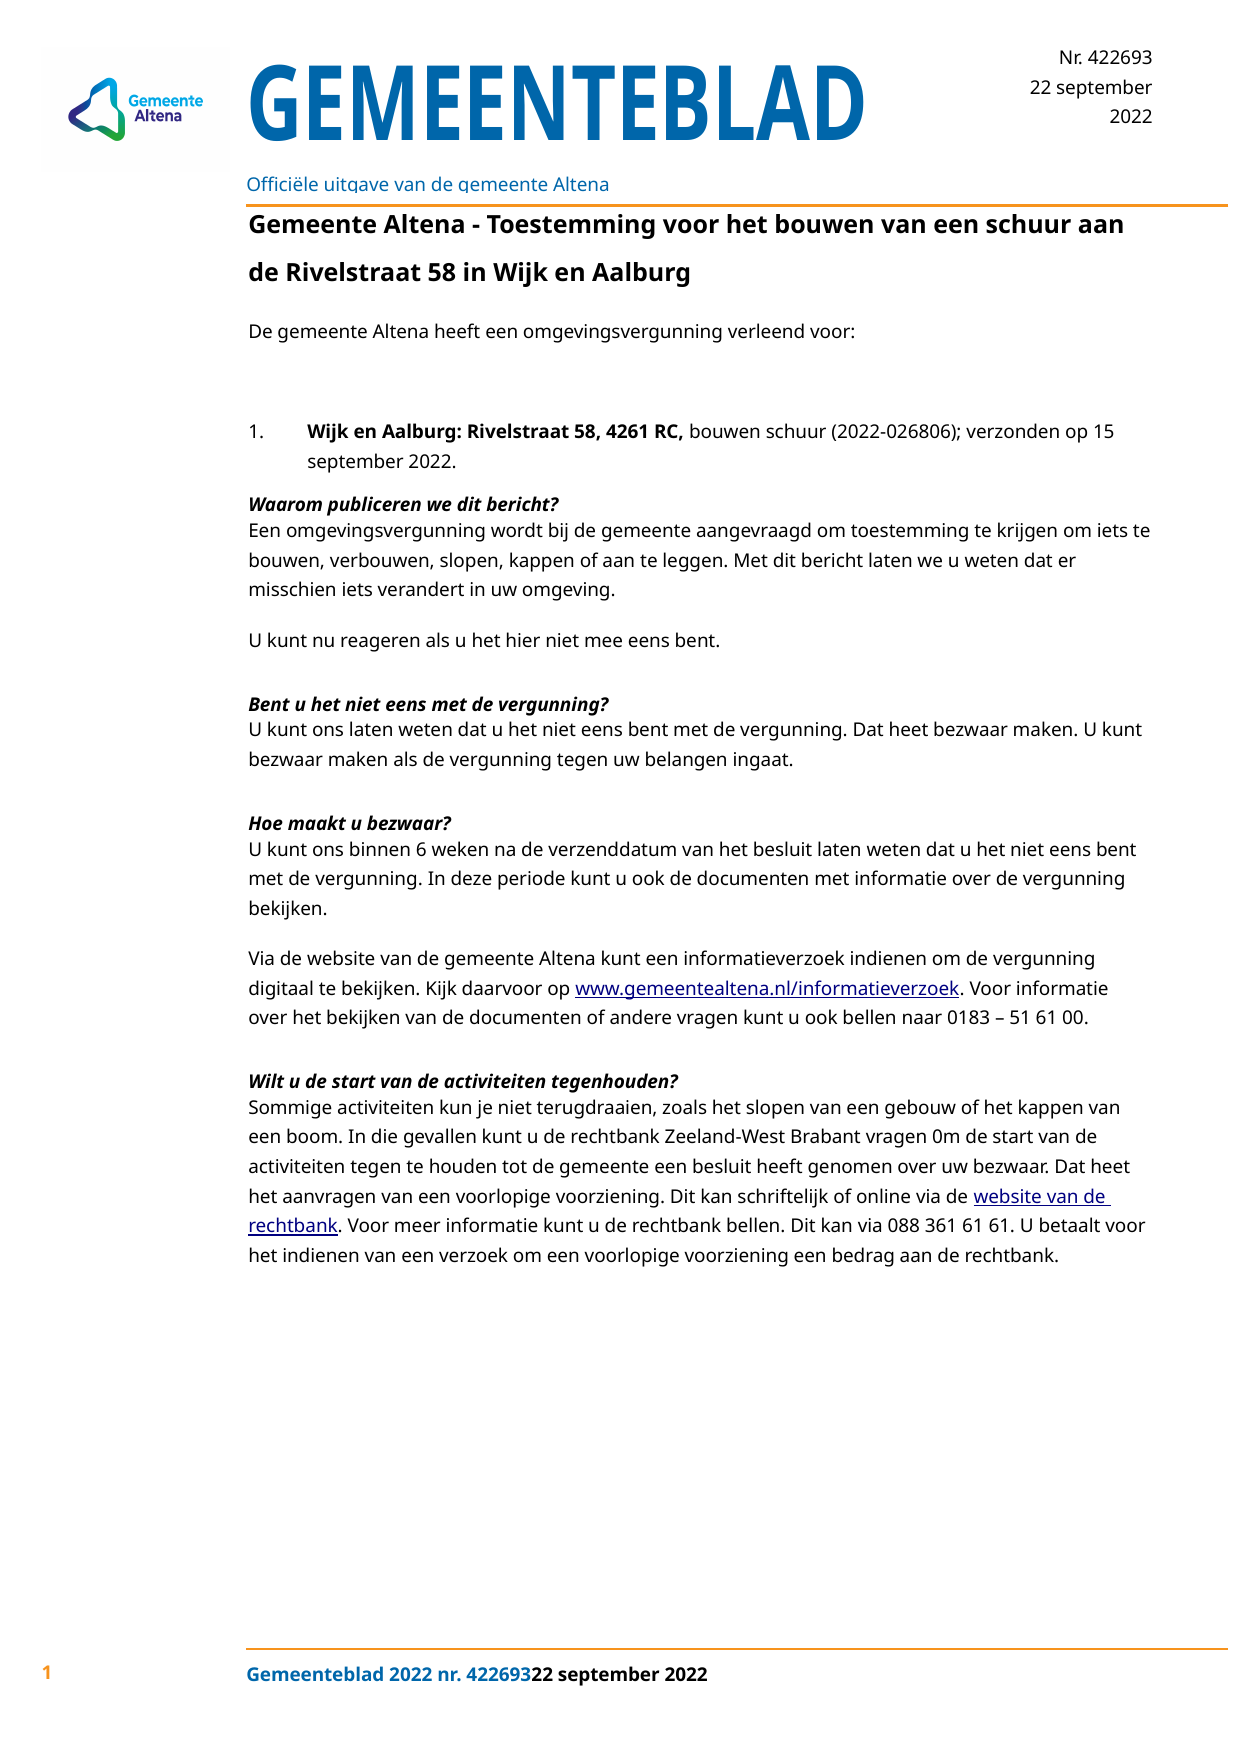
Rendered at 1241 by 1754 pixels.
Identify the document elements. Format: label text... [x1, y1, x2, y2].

text U kunt ons laten weten dat u het niet eens bent met de vergunning. Dat heet bezwaar maken. U kunt bezwaar maken als de vergunning tegen uw belangen ingaat. [248, 716, 1152, 772]
text Wilt u de start van de activiteiten tegenhouden? [248, 1068, 1152, 1094]
text Sommige activiteiten kun je niet terugdraaien, zoals het slopen van een gebouw of het kappen van een boom. In die gevallen kunt u de rechtbank Zeeland-West Brabant vragen 0m de start van de activiteiten tegen te houden tot de gemeente een besluit heeft genomen over uw bezwaar. Dat heet het aanvragen van een voorlopige voorziening. Dit kan schriftelijk of online via de website van de rechtbank. Voor meer informatie kunt u de rechtbank bellen. Dit kan via 088 361 61 61. U betaalt voor het indienen van een verzoek om een voorlopige voorziening een bedrag aan de rechtbank. [248, 1094, 1152, 1268]
text Waarom publiceren we dit bericht? [248, 491, 1152, 517]
text De gemeente Altena heeft een omgevingsvergunning verleend voor: [248, 318, 1152, 344]
text Hoe maakt u bezwaar? [248, 810, 1152, 836]
text Via de website van de gemeente Altena kunt een informatieverzoek indienen om de vergunning digitaal te bekijken. Kijk daarvoor op www.gemeentealtena.nl/informatieverzoek. Voor informatie over het bekijken van de documenten of andere vragen kunt u ook bellen naar 0183 – 51 61 00. [248, 945, 1152, 1030]
list Wijk en Aalburg: Rivelstraat 58, 4261 RC, bouwen schuur (2022-026806); verzonden op 15 september 2022. [248, 419, 1152, 474]
picture [41, 47, 231, 172]
text Bent u het niet eens met de vergunning? [248, 691, 1152, 716]
text Een omgevingsvergunning wordt bij de gemeente aangevraagd om toestemming te krijgen om iets te bouwen, verbouwen, slopen, kappen of aan te leggen. Met dit bericht laten we u weten dat er misschien iets verandert in uw omgeving. [248, 517, 1152, 602]
text Gemeente Altena - Toestemming voor het bouwen van een schuur aan de Rivelstraat 58 in Wijk en Aalburg [248, 207, 1152, 288]
text U kunt nu reageren als u het hier niet mee eens bent. [248, 627, 1152, 652]
text U kunt ons binnen 6 weken na de verzenddatum van het besluit laten weten dat u het niet eens bent met de vergunning. In deze periode kunt u ook de documenten met informatie over de vergunning bekijken. [248, 836, 1152, 921]
